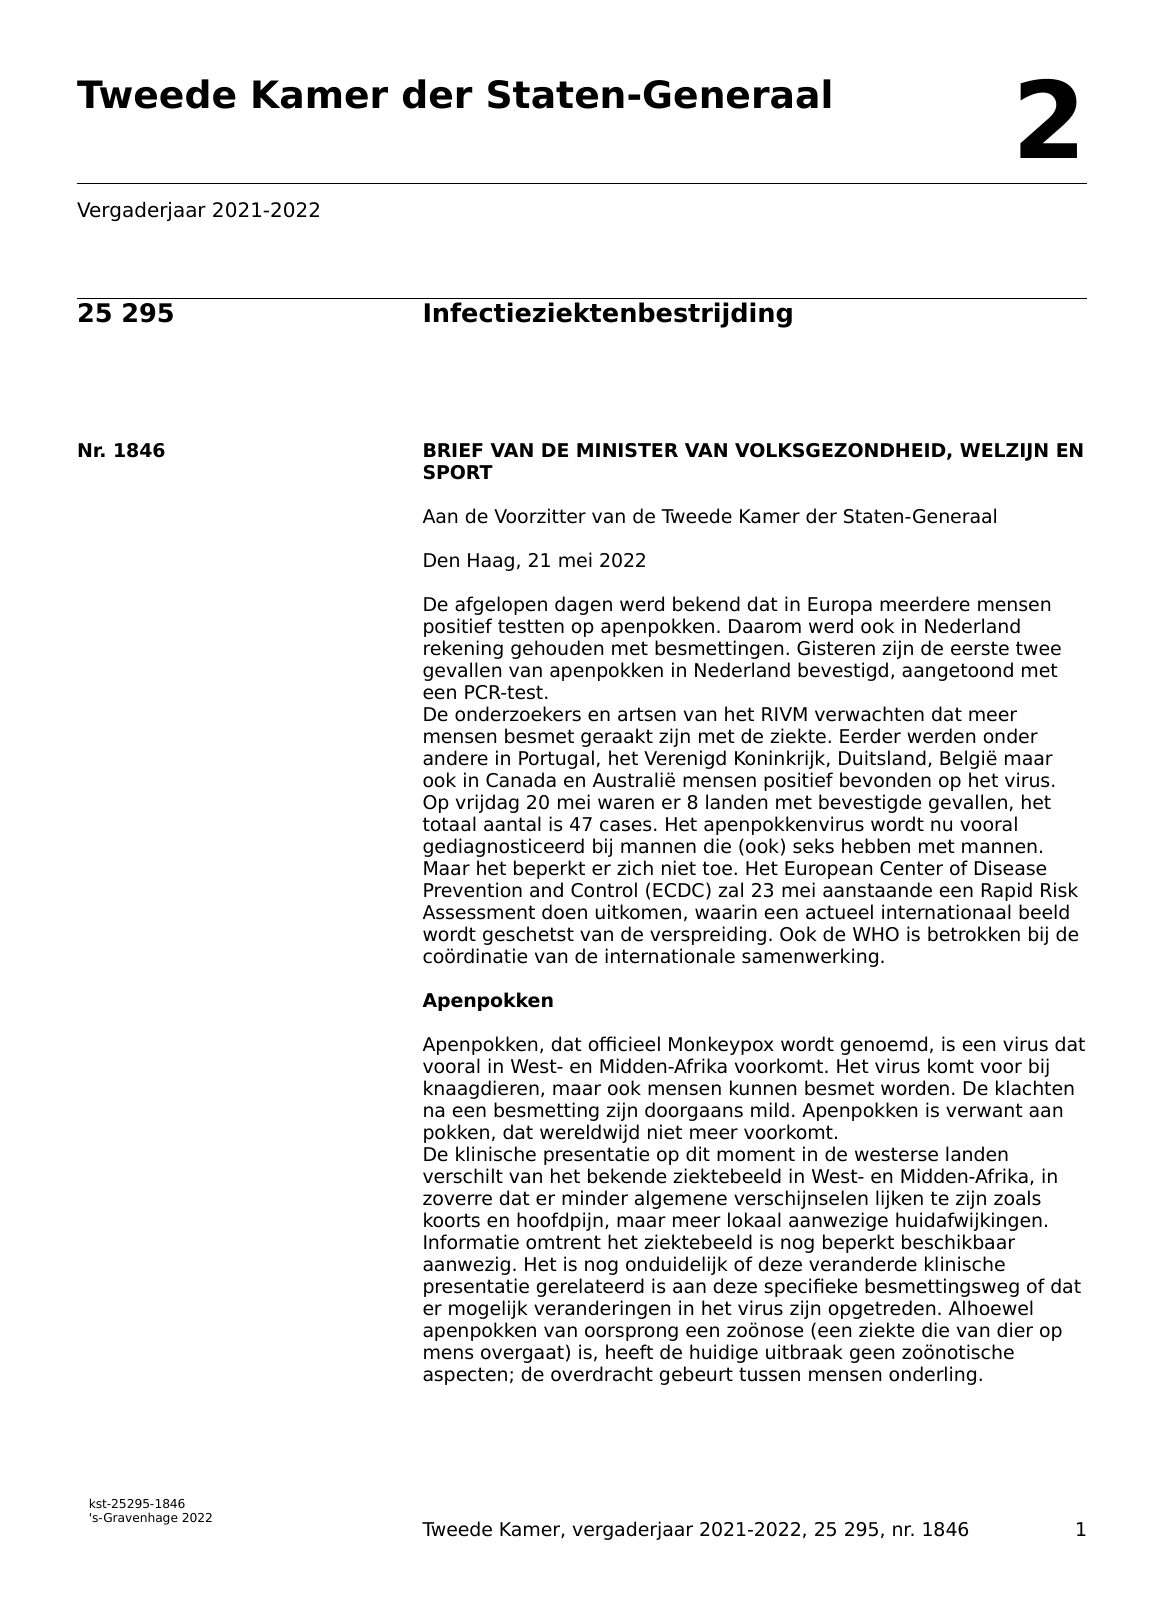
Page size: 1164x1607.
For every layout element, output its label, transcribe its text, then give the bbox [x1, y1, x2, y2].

subtitle 25 295 Infectieziektenbestrijding [77, 299, 1087, 329]
text 's-Gravenhage 2022 [88, 1511, 323, 1525]
text De klinische presentatie op dit moment in de westerse landen verschilt van het bekende ziektebeeld in West- en Midden-Afrika, in zoverre dat er minder algemene verschijnselen lijken te zijn zoals koorts en hoofdpijn, maar meer lokaal aanwezige huidafwijkingen. Informatie omtrent het ziektebeeld is nog beperkt beschikbaar aanwezig. Het is nog onduidelijk of deze veranderde klinische presentatie gerelateerd is aan deze specifieke besmettingsweg of dat er mogelijk veranderingen in het virus zijn opgetreden. Alhoewel apenpokken van oorsprong een zoönose (een ziekte die van dier op mens overgaat) is, heeft de huidige uitbraak geen zoönotische aspecten; de overdracht gebeurt tussen mensen onderling. [422, 1144, 1087, 1386]
subtitle Nr. 1846 BRIEF VAN DE MINISTER VAN VOLKSGEZONDHEID, WELZIJN EN SPORT [77, 440, 1087, 484]
text Apenpokken, dat officieel Monkeypox wordt genoemd, is een virus dat vooral in West- en Midden-Afrika voorkomt. Het virus komt voor bij knaagdieren, maar ook mensen kunnen besmet worden. De klachten na een besmetting zijn doorgaans mild. Apenpokken is verwant aan pokken, dat wereldwijd niet meer voorkomt. [422, 1034, 1087, 1144]
text De afgelopen dagen werd bekend dat in Europa meerdere mensen positief testten op apenpokken. Daarom werd ook in Nederland rekening gehouden met besmettingen. Gisteren zijn de eerste twee gevallen van apenpokken in Nederland bevestigd, aangetoond met een PCR-test. [422, 594, 1087, 704]
text Aan de Voorzitter van de Tweede Kamer der Staten-Generaal [422, 506, 1087, 528]
text Den Haag, 21 mei 2022 [422, 550, 1087, 572]
table_header 2 [886, 59, 1087, 183]
subtitle Apenpokken [422, 990, 1087, 1012]
table_cell Vergaderjaar 2021-2022 [77, 184, 1087, 298]
text De onderzoekers en artsen van het RIVM verwachten dat meer mensen besmet geraakt zijn met de ziekte. Eerder werden onder andere in Portugal, het Verenigd Koninkrijk, Duitsland, België maar ook in Canada en Australië mensen positief bevonden op het virus. Op vrijdag 20 mei waren er 8 landen met bevestigde gevallen, het totaal aantal is 47 cases. Het apenpokkenvirus wordt nu vooral gediagnosticeerd bij mannen die (ook) seks hebben met mannen. Maar het beperkt er zich niet toe. Het European Center of Disease Prevention and Control (ECDC) zal 23 mei aanstaande een Rapid Risk Assessment doen uitkomen, waarin een actueel internationaal beeld wordt geschetst van de verspreiding. Ook de WHO is betrokken bij de coördinatie van de internationale samenwerking. [422, 704, 1087, 968]
text kst-25295-1846 [88, 1497, 323, 1511]
table_header Tweede Kamer der Staten-Generaal [77, 59, 886, 183]
